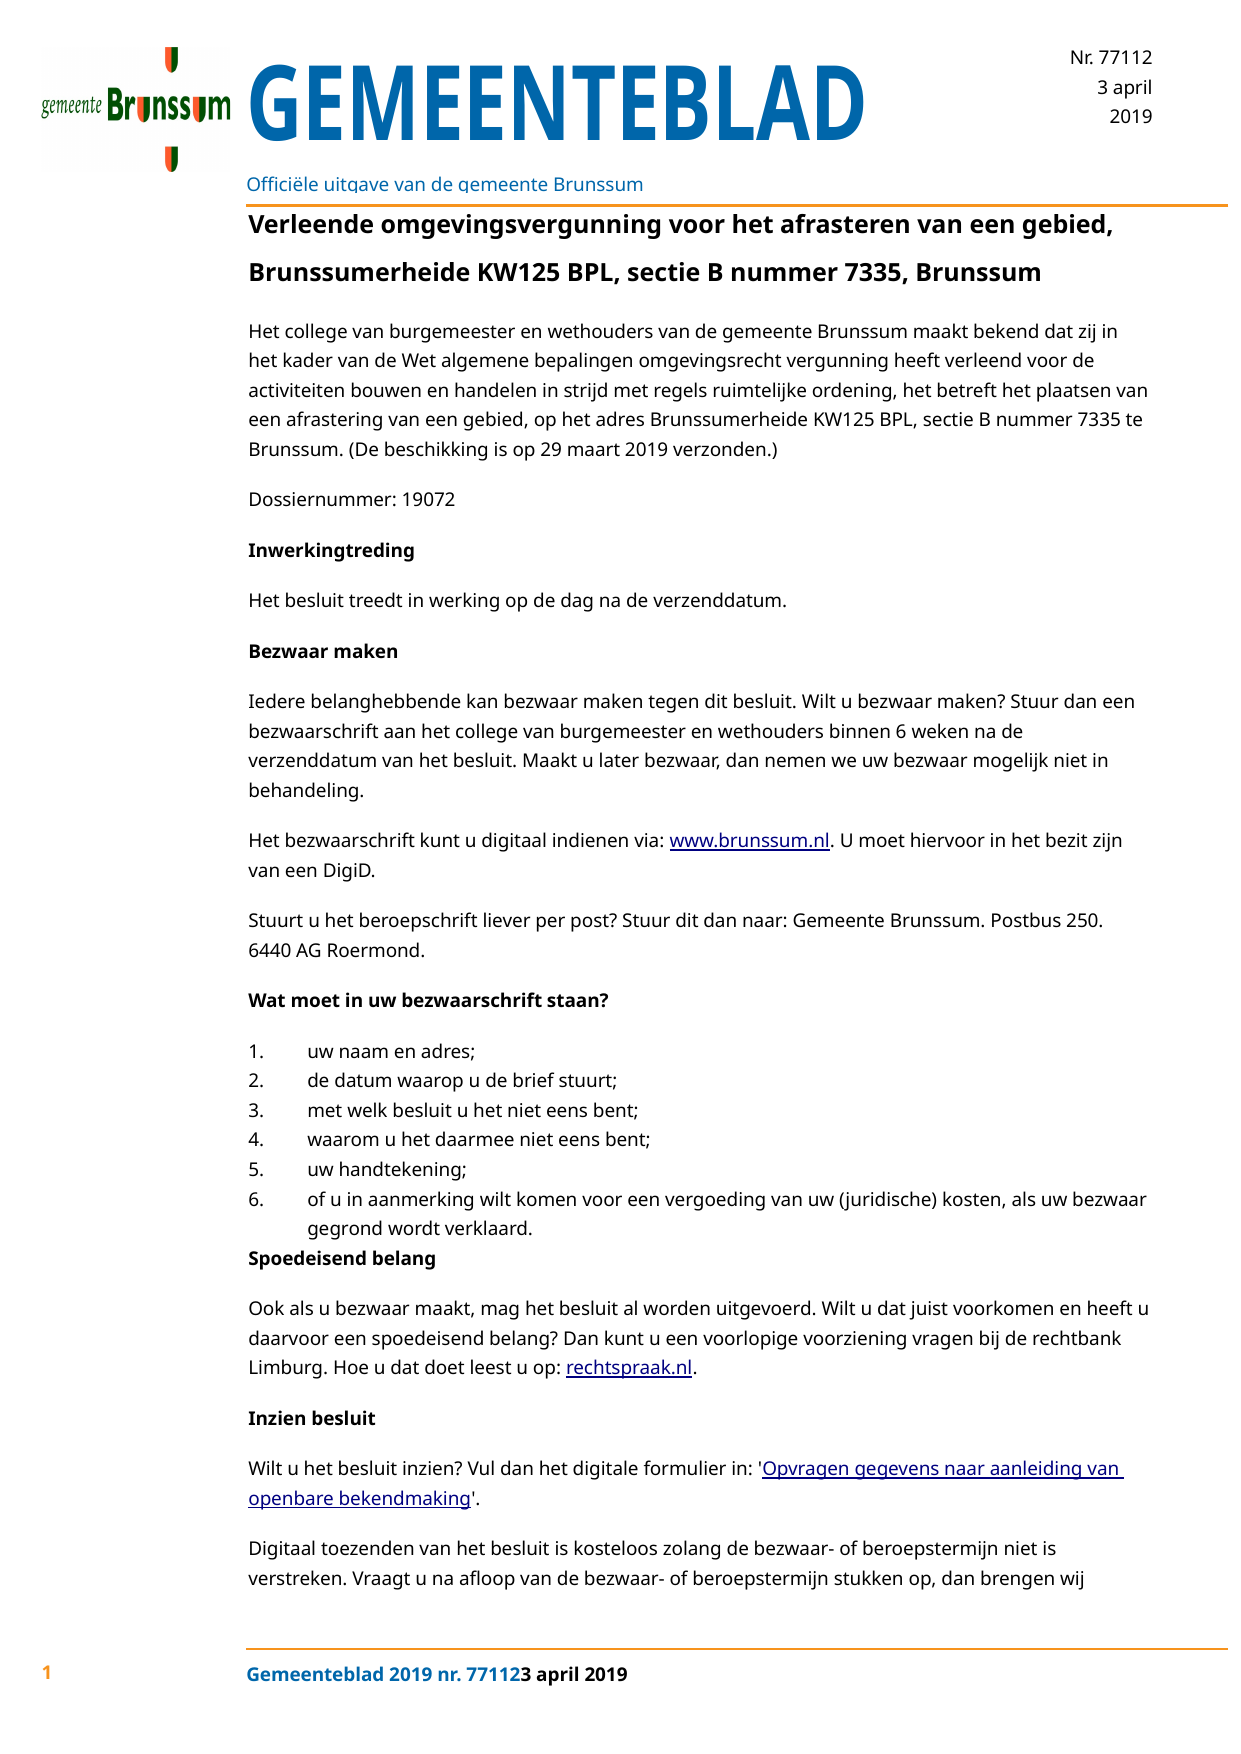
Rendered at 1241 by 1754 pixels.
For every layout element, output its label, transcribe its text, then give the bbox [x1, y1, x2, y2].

text Verleende omgevingsvergunning voor het afrasteren van een gebied, Brunssumerheide KW125 BPL, sectie B nummer 7335, Brunssum [248, 207, 1152, 288]
list uw handtekening; [248, 1156, 1152, 1182]
list waarom u het daarmee niet eens bent; [248, 1127, 1152, 1152]
text Ook als u bezwaar maakt, mag het besluit al worden uitgevoerd. Wilt u dat juist voorkomen en heeft u daarvoor een spoedeisend belang? Dan kunt u een voorlopige voorziening vragen bij de rechtbank Limburg. Hoe u dat doet leest u op: rechtspraak.nl. [248, 1295, 1152, 1380]
text Spoedeisend belang [248, 1245, 1152, 1271]
list met welk besluit u het niet eens bent; [248, 1097, 1152, 1123]
list of u in aanmerking wilt komen voor een vergoeding van uw (juridische) kosten, als uw bezwaar gegrond wordt verklaard. [248, 1186, 1152, 1241]
list uw naam en adres; [248, 1038, 1152, 1064]
text Stuurt u het beroepschrift liever per post? Stuur dit dan naar: Gemeente Brunssum. Postbus 250. 6440 AG Roermond. [248, 907, 1152, 963]
text Wilt u het besluit inzien? Vul dan het digitale formulier in: 'Opvragen gegevens naar aanleiding van openbare bekendmaking'. [248, 1455, 1152, 1511]
text Bezwaar maken [248, 638, 1152, 664]
text Wat moet in uw bezwaarschrift staan? [248, 987, 1152, 1013]
text Het bezwaarschrift kunt u digitaal indienen via: www.brunssum.nl. U moet hiervoor in het bezit zijn van een DigiD. [248, 827, 1152, 883]
text Iedere belanghebbende kan bezwaar maken tegen dit besluit. Wilt u bezwaar maken? Stuur dan een bezwaarschrift aan het college van burgemeester en wethouders binnen 6 weken na de verzenddatum van het besluit. Maakt u later bezwaar, dan nemen we uw bezwaar mogelijk niet in behandeling. [248, 688, 1152, 803]
text Inwerkingtreding [248, 537, 1152, 563]
text Digitaal toezenden van het besluit is kosteloos zolang de bezwaar- of beroepstermijn niet is verstreken. Vraagt u na afloop van de bezwaar- of beroepstermijn stukken op, dan brengen wij [248, 1535, 1152, 1591]
picture [41, 47, 231, 172]
text Dossiernummer: 19072 [248, 487, 1152, 512]
text Het college van burgemeester en wethouders van de gemeente Brunssum maakt bekend dat zij in het kader van de Wet algemene bepalingen omgevingsrecht vergunning heeft verleend voor de activiteiten bouwen en handelen in strijd met regels ruimtelijke ordening, het betreft het plaatsen van een afrastering van een gebied, op het adres Brunssumerheide KW125 BPL, sectie B nummer 7335 te Brunssum. (De beschikking is op 29 maart 2019 verzonden.) [248, 318, 1152, 462]
text Inzien besluit [248, 1405, 1152, 1431]
list de datum waarop u de brief stuurt; [248, 1067, 1152, 1093]
text Het besluit treedt in werking op de dag na de verzenddatum. [248, 587, 1152, 613]
